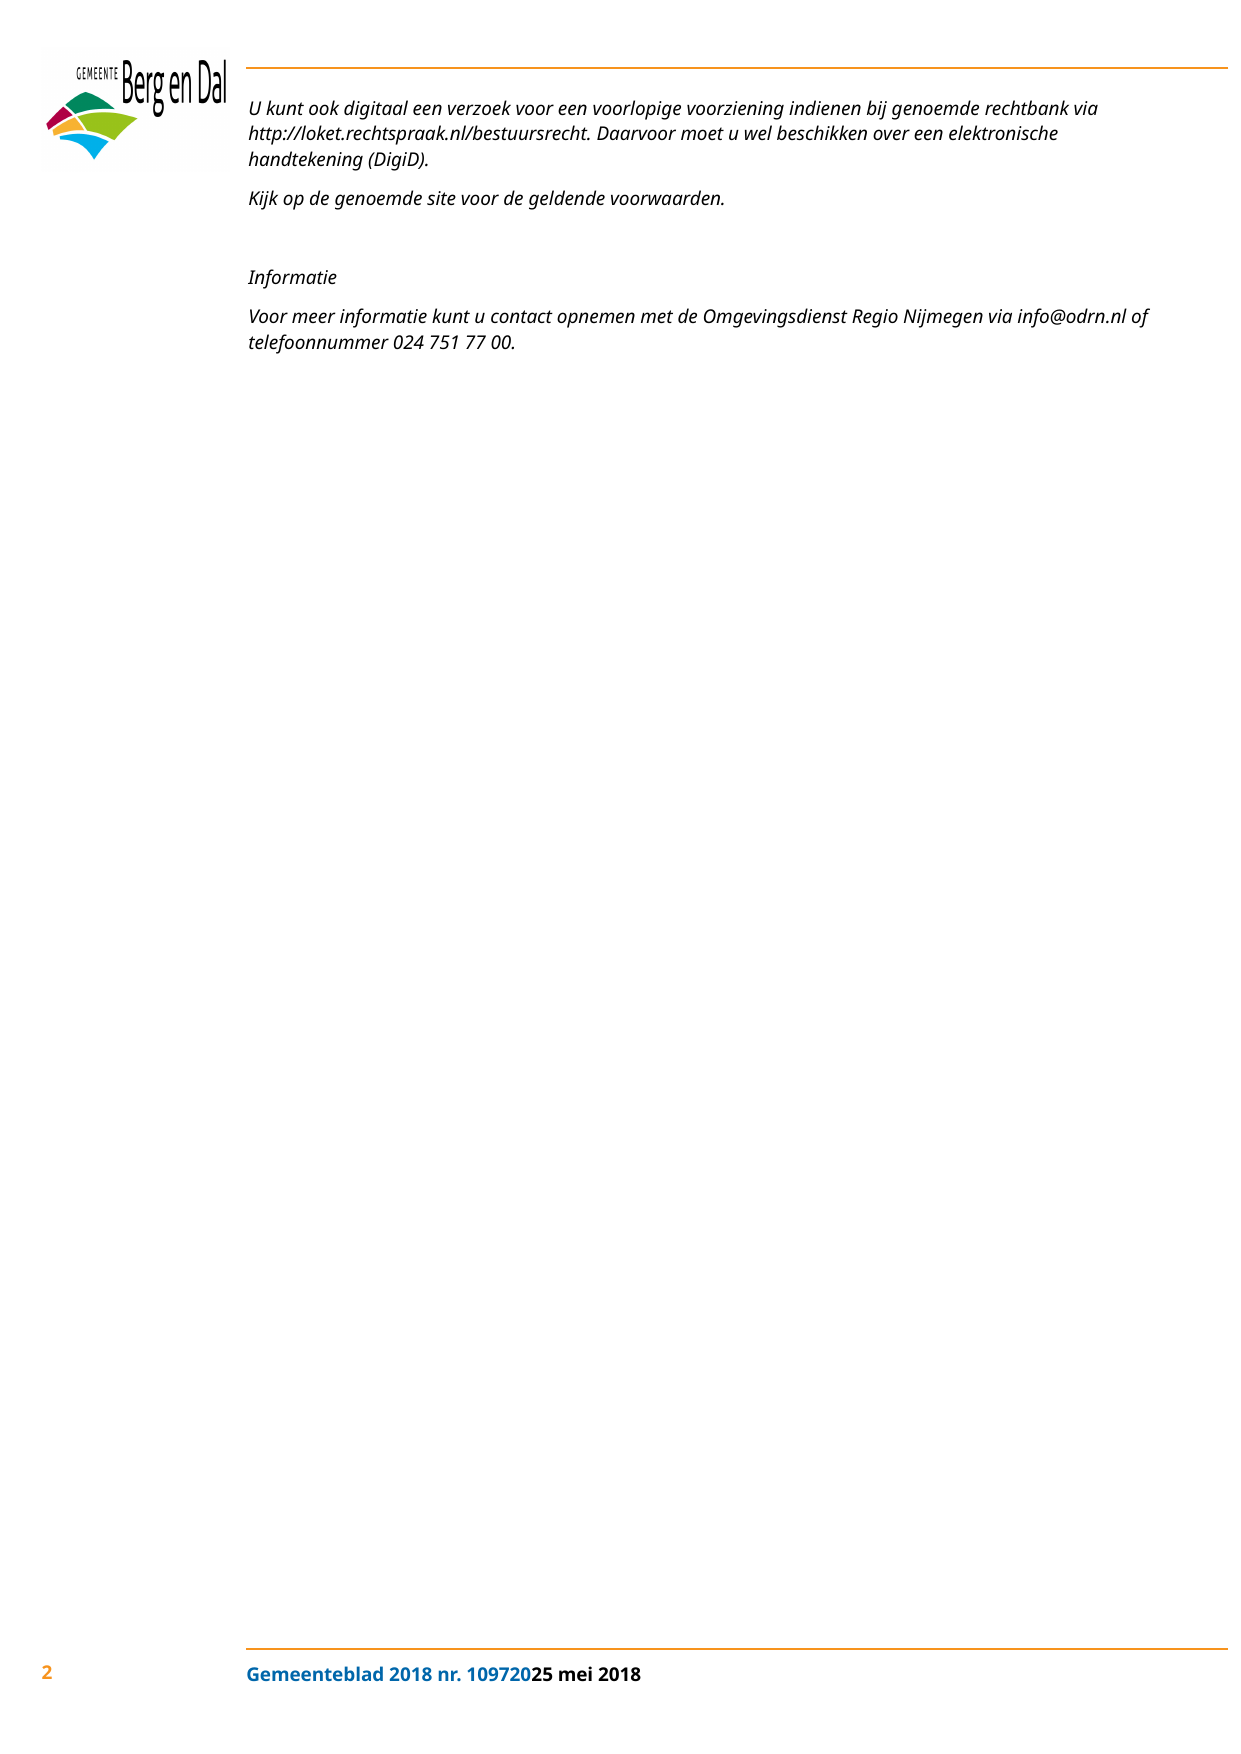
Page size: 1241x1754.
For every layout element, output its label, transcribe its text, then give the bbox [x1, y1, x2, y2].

text U kunt ook digitaal een verzoek voor een voorlopige voorziening indienen bij genoemde rechtbank via http://loket.rechtspraak.nl/bestuursrecht. Daarvoor moet u wel beschikken over een elektronische handtekening (DigiD). [248, 95, 1152, 172]
picture [41, 47, 231, 172]
text Informatie [248, 264, 1152, 290]
text Voor meer informatie kunt u contact opnemen met de Omgevingsdienst Regio Nijmegen via info@odrn.nl of telefoonnummer 024 751 77 00. [248, 303, 1152, 355]
text Kijk op de genoemde site voor de geldende voorwaarden. [248, 186, 1152, 211]
